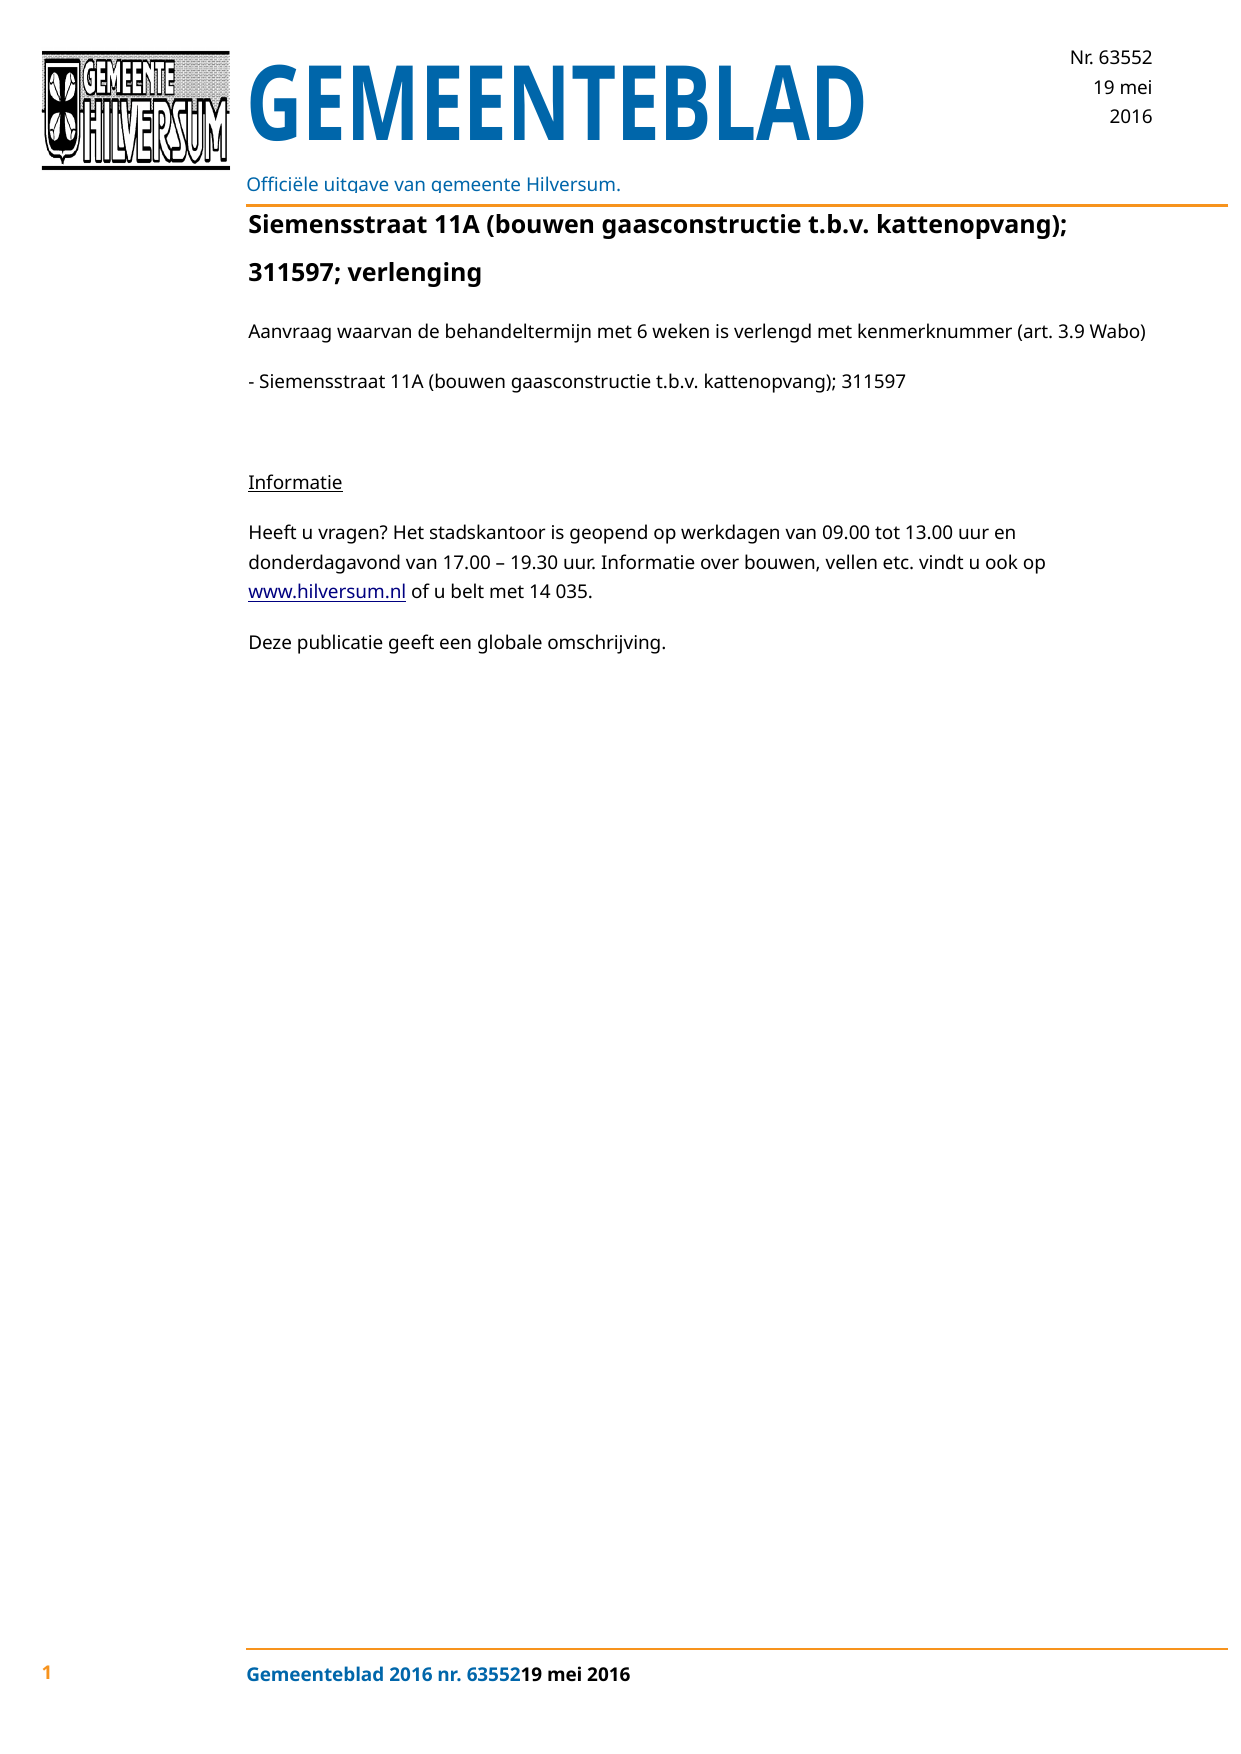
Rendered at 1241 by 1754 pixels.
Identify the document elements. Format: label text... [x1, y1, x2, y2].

picture [41, 47, 231, 172]
text Deze publicatie geeft een globale omschrijving. [248, 629, 1152, 655]
text Aanvraag waarvan de behandeltermijn met 6 weken is verlengd met kenmerknummer (art. 3.9 Wabo) [248, 318, 1152, 344]
text Heeft u vragen? Het stadskantoor is geopend op werkdagen van 09.00 tot 13.00 uur en donderdagavond van 17.00 – 19.30 uur. Informatie over bouwen, vellen etc. vindt u ook op www.hilversum.nl of u belt met 14 035. [248, 519, 1152, 604]
text Siemensstraat 11A (bouwen gaasconstructie t.b.v. kattenopvang); 311597; verlenging [248, 207, 1152, 288]
text - Siemensstraat 11A (bouwen gaasconstructie t.b.v. kattenopvang); 311597 [248, 368, 1152, 394]
text Informatie [248, 469, 1152, 495]
